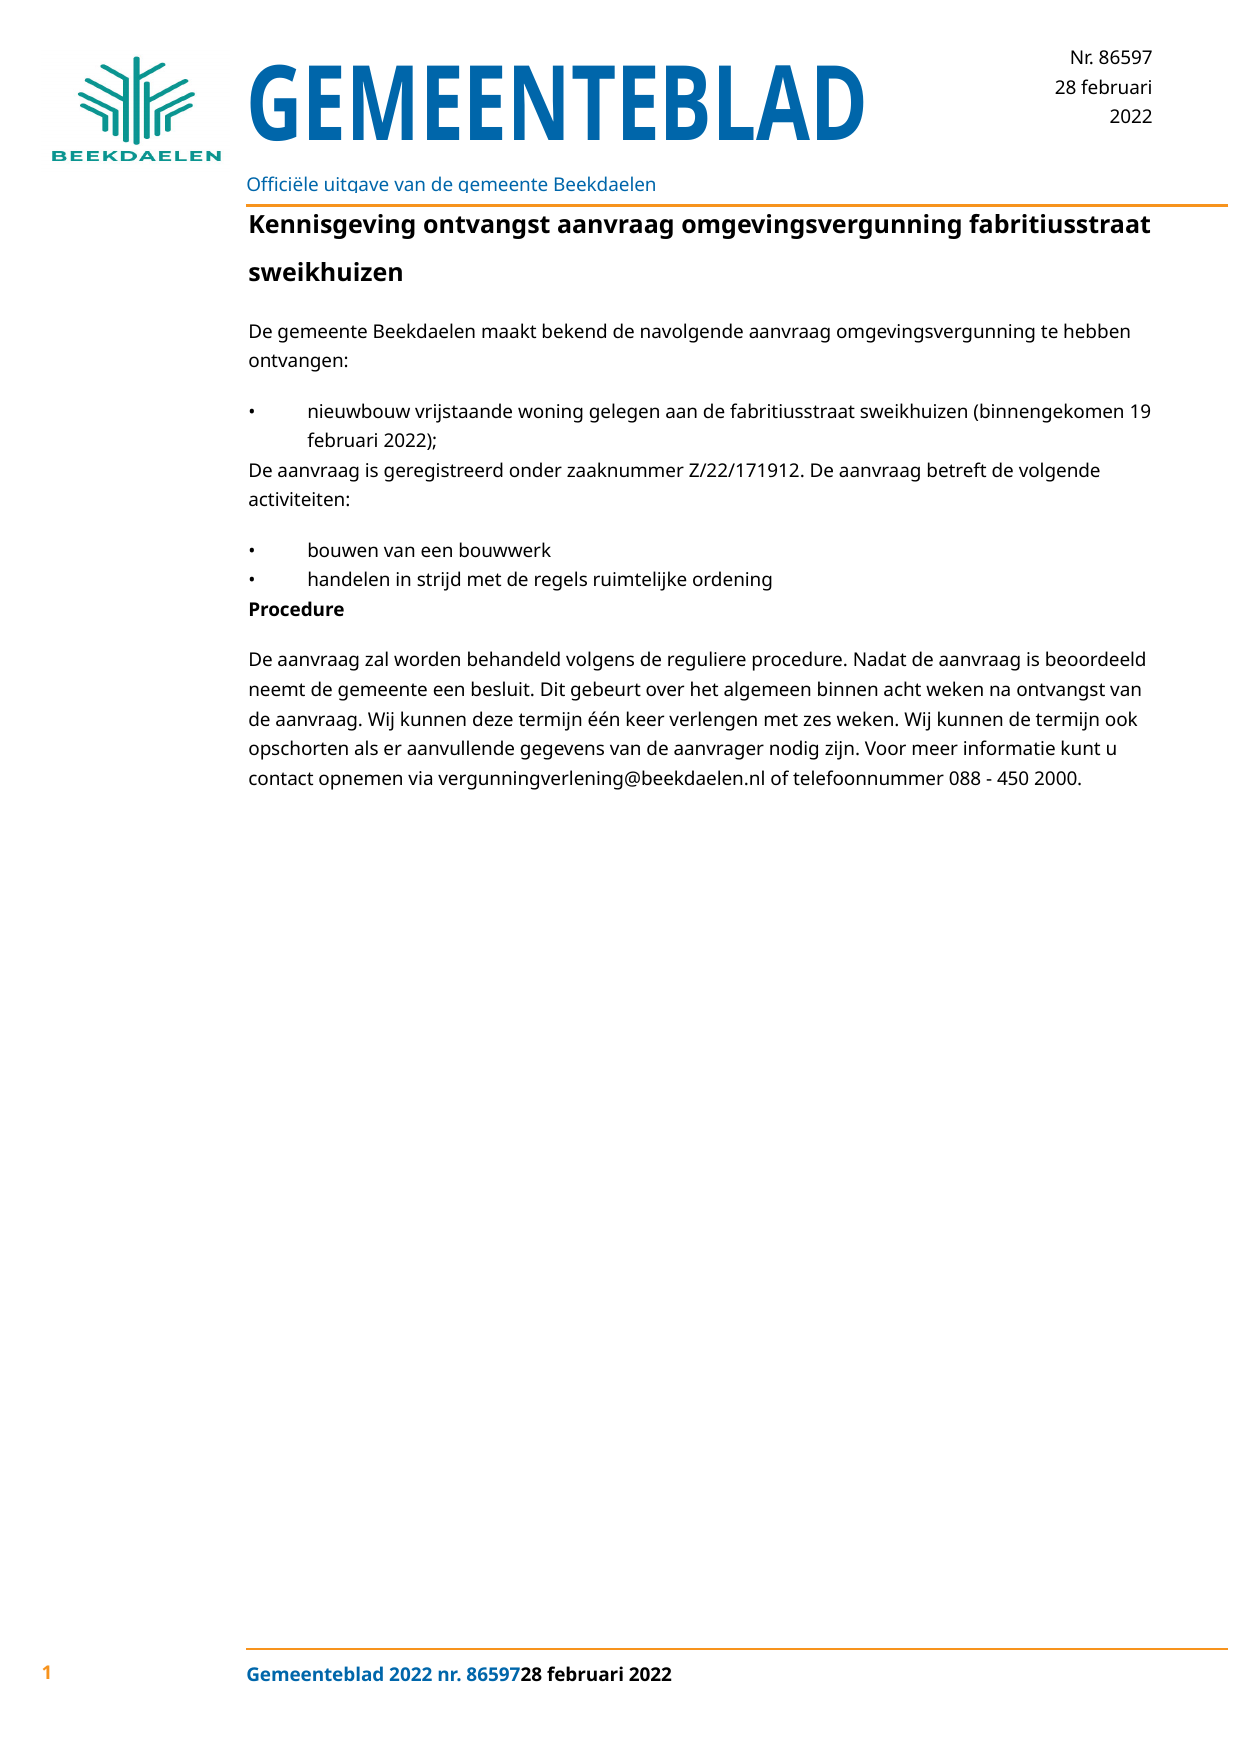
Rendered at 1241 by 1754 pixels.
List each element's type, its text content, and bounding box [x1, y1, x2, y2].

text De gemeente Beekdaelen maakt bekend de navolgende aanvraag omgevingsvergunning te hebben ontvangen: [248, 318, 1152, 373]
list bouwen van een bouwwerk [248, 537, 1152, 563]
list handelen in strijd met de regels ruimtelijke ordening [248, 567, 1152, 592]
text De aanvraag zal worden behandeld volgens de reguliere procedure. Nadat de aanvraag is beoordeeld neemt de gemeente een besluit. Dit gebeurt over het algemeen binnen acht weken na ontvangst van de aanvraag. Wij kunnen deze termijn één keer verlengen met zes weken. Wij kunnen de termijn ook opschorten als er aanvullende gegevens van de aanvrager nodig zijn. Voor meer informatie kunt u contact opnemen via vergunningverlening@beekdaelen.nl of telefoonnummer 088 - 450 2000. [248, 647, 1152, 791]
list nieuwbouw vrijstaande woning gelegen aan de fabritiusstraat sweikhuizen (binnengekomen 19 februari 2022); [248, 398, 1152, 453]
text Kennisgeving ontvangst aanvraag omgevingsvergunning fabritiusstraat sweikhuizen [248, 207, 1152, 288]
text De aanvraag is geregistreerd onder zaaknummer Z/22/171912. De aanvraag betreft de volgende activiteiten: [248, 457, 1152, 512]
picture [41, 47, 231, 172]
text Procedure [248, 596, 1152, 622]
